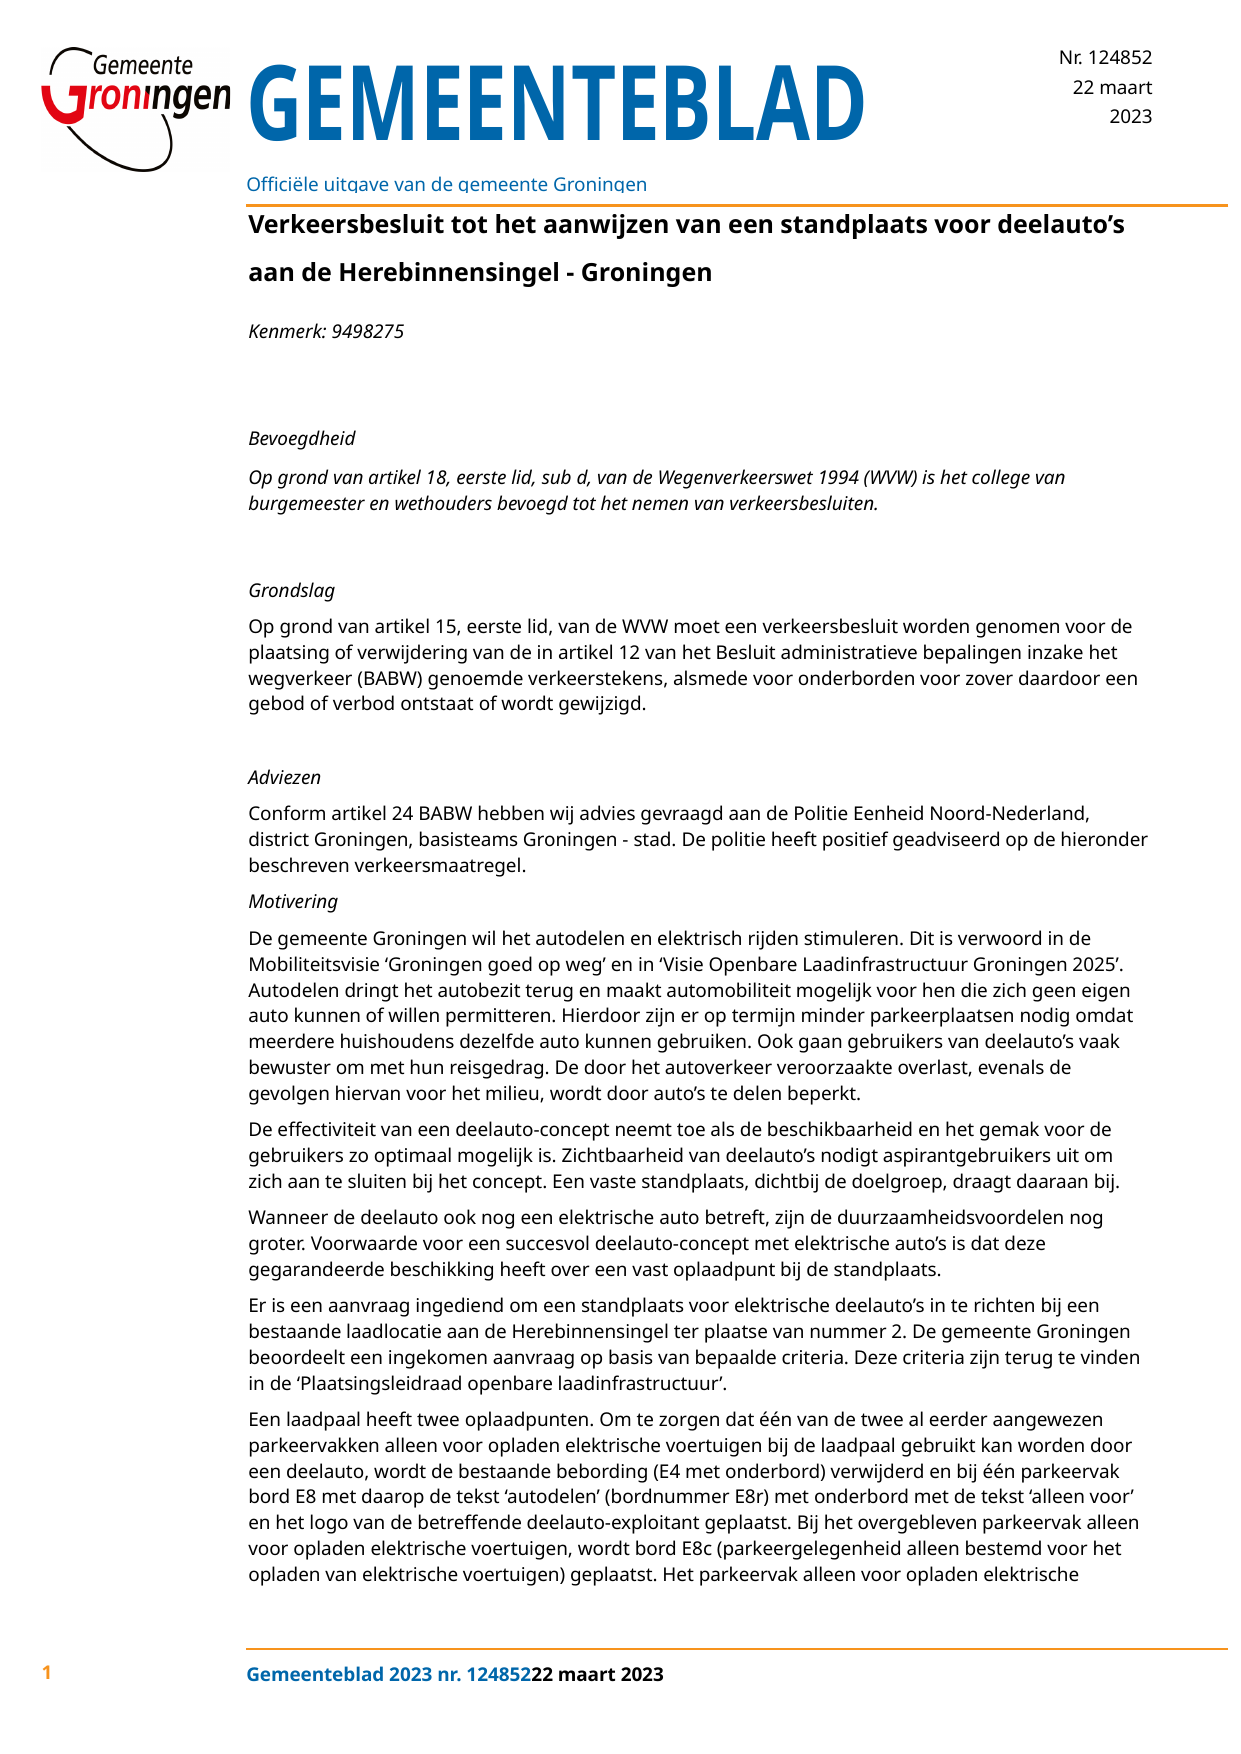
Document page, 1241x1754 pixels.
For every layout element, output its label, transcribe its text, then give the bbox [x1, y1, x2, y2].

text Er is een aanvraag ingediend om een standplaats voor elektrische deelauto’s in te richten bij een bestaande laadlocatie aan de Herebinnensingel ter plaatse van nummer 2. De gemeente Groningen beoordeelt een ingekomen aanvraag op basis van bepaalde criteria. Deze criteria zijn terug te vinden in de ‘Plaatsingsleidraad openbare laadinfrastructuur’. [248, 1293, 1152, 1396]
text Op grond van artikel 18, eerste lid, sub d, van de Wegenverkeerswet 1994 (WVW) is het college van burgemeester en wethouders bevoegd tot het nemen van verkeersbesluiten. [248, 464, 1152, 516]
text Motivering [248, 889, 1152, 914]
text Een laadpaal heeft twee oplaadpunten. Om te zorgen dat één van de twee al eerder aangewezen parkeervakken alleen voor opladen elektrische voertuigen bij de laadpaal gebruikt kan worden door een deelauto, wordt de bestaande bebording (E4 met onderbord) verwijderd en bij één parkeervak bord E8 met daarop de tekst ‘autodelen’ (bordnummer E8r) met onderbord met de tekst ‘alleen voor’ en het logo van de betreffende deelauto-exploitant geplaatst. Bij het overgebleven parkeervak alleen voor opladen elektrische voertuigen, wordt bord E8c (parkeergelegenheid alleen bestemd voor het opladen van elektrische voertuigen) geplaatst. Het parkeervak alleen voor opladen elektrische [248, 1407, 1152, 1587]
text Conform artikel 24 BABW hebben wij advies gevraagd aan de Politie Eenheid Noord-Nederland, district Groningen, basisteams Groningen - stad. De politie heeft positief geadviseerd op de hieronder beschreven verkeersmaatregel. [248, 801, 1152, 878]
text De gemeente Groningen wil het autodelen en elektrisch rijden stimuleren. Dit is verwoord in de Mobiliteitsvisie ‘Groningen goed op weg’ en in ‘Visie Openbare Laadinfrastructuur Groningen 2025’. Autodelen dringt het autobezit terug en maakt automobiliteit mogelijk voor hen die zich geen eigen auto kunnen of willen permitteren. Hierdoor zijn er op termijn minder parkeerplaatsen nodig omdat meerdere huishoudens dezelfde auto kunnen gebruiken. Ook gaan gebruikers van deelauto’s vaak bewuster om met hun reisgedrag. De door het autoverkeer veroorzaakte overlast, evenals de gevolgen hiervan voor het milieu, wordt door auto’s te delen beperkt. [248, 925, 1152, 1106]
text Grondslag [248, 577, 1152, 602]
text Op grond van artikel 15, eerste lid, van de WVW moet een verkeersbesluit worden genomen voor de plaatsing of verwijdering van de in artikel 12 van het Besluit administratieve bepalingen inzake het wegverkeer (BABW) genoemde verkeerstekens, alsmede voor onderborden voor zover daardoor een gebod of verbod ontstaat of wordt gewijzigd. [248, 613, 1152, 716]
text Bevoegdheid [248, 425, 1152, 451]
text Adviezen [248, 764, 1152, 790]
text Kenmerk: 9498275 [248, 318, 1152, 344]
text De effectiviteit van een deelauto-concept neemt toe als de beschikbaarheid en het gemak voor de gebruikers zo optimaal mogelijk is. Zichtbaarheid van deelauto’s nodigt aspirantgebruikers uit om zich aan te sluiten bij het concept. Een vaste standplaats, dichtbij de doelgroep, draagt daaraan bij. [248, 1116, 1152, 1194]
text Wanneer de deelauto ook nog een elektrische auto betreft, zijn de duurzaamheidsvoordelen nog groter. Voorwaarde voor een succesvol deelauto-concept met elektrische auto’s is dat deze gegarandeerde beschikking heeft over een vast oplaadpunt bij de standplaats. [248, 1204, 1152, 1282]
text Verkeersbesluit tot het aanwijzen van een standplaats voor deelauto’s aan de Herebinnensingel - Groningen [248, 207, 1152, 288]
picture [41, 47, 231, 172]
